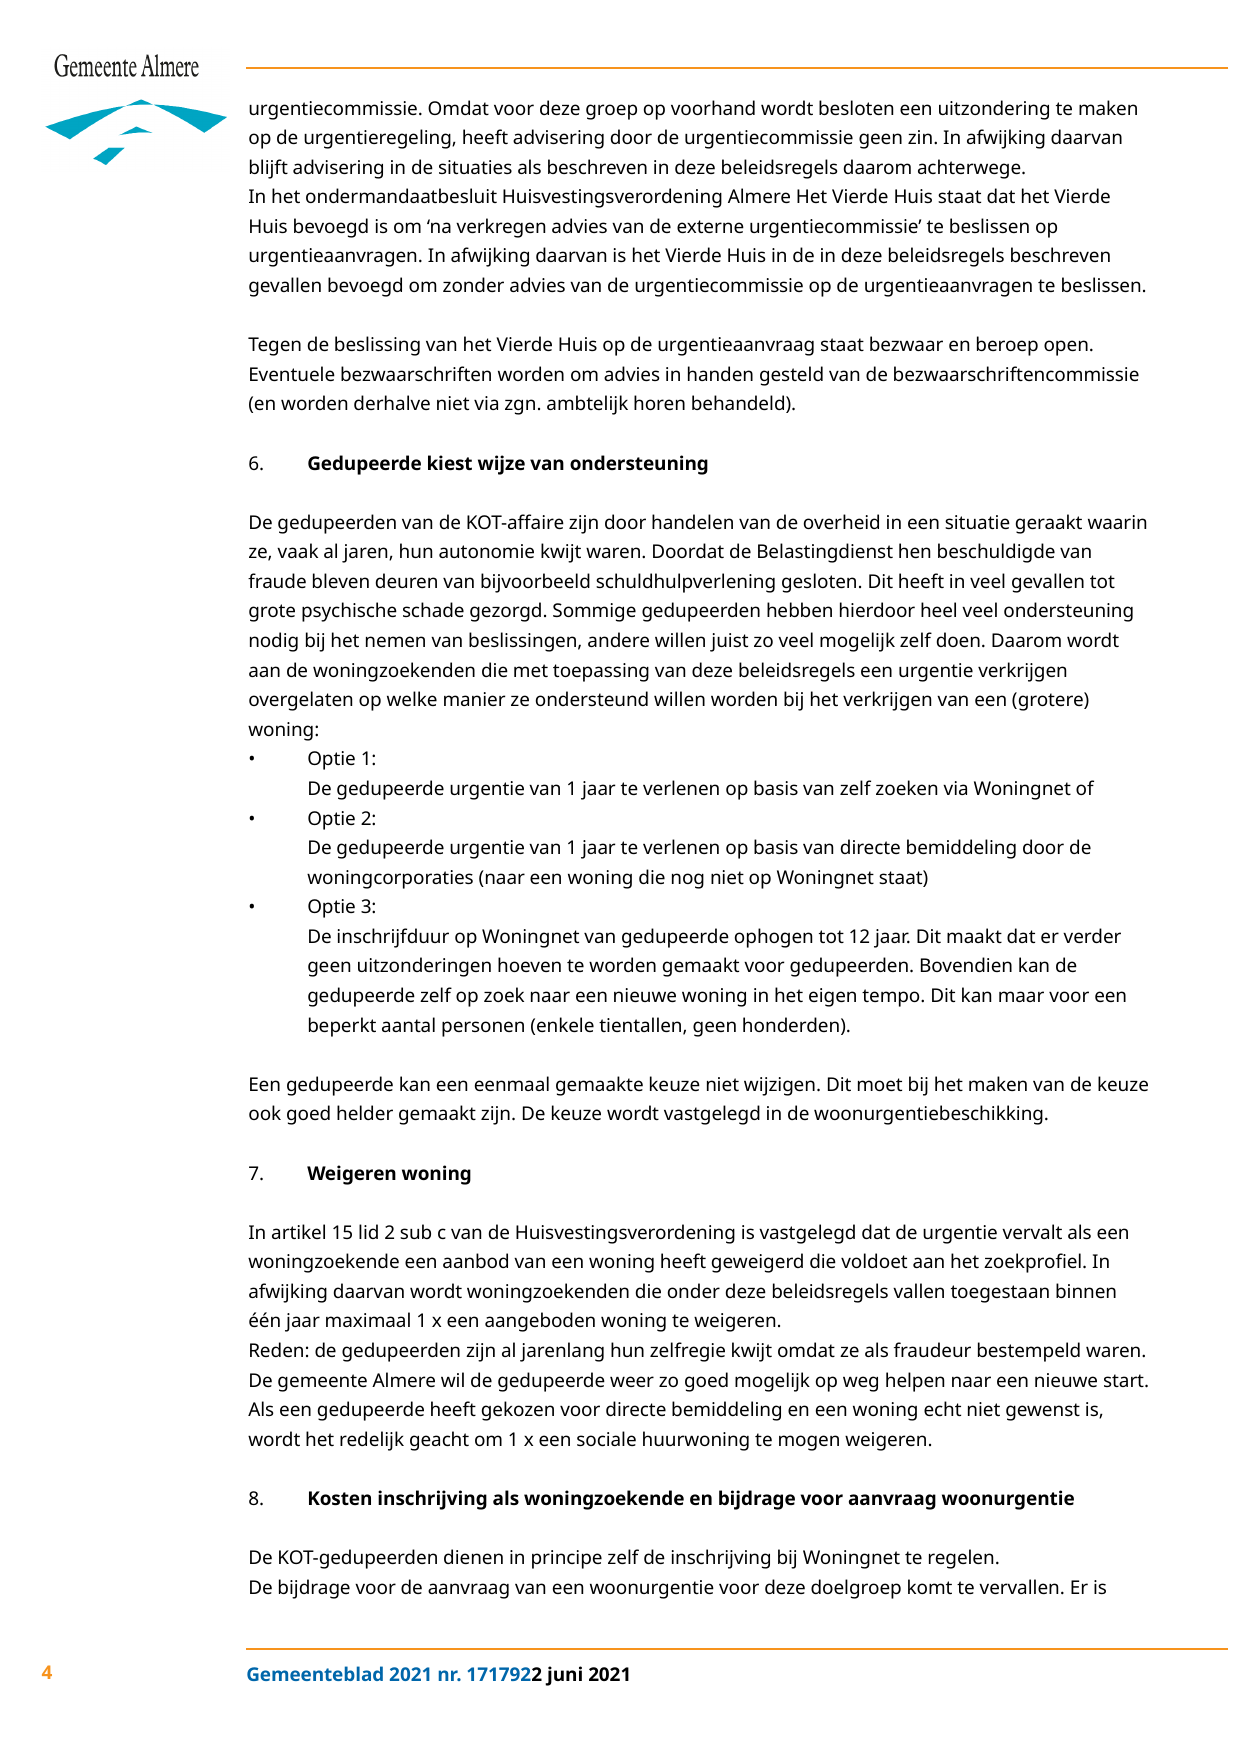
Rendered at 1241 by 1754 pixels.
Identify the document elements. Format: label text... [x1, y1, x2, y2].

list Optie 3: [248, 893, 1152, 919]
text In het ondermandaatbesluit Huisvestingsverordening Almere Het Vierde Huis staat dat het Vierde Huis bevoegd is om ‘na verkregen advies van de externe urgentiecommissie’ te beslissen op urgentieaanvragen. In afwijking daarvan is het Vierde Huis in de in deze beleidsregels beschreven gevallen bevoegd om zonder advies van de urgentiecommissie op de urgentieaanvragen te beslissen. [248, 183, 1152, 298]
text Een gedupeerde kan een eenmaal gemaakte keuze niet wijzigen. Dit moet bij het maken van de keuze ook goed helder gemaakt zijn. De keuze wordt vastgelegd in de woonurgentiebeschikking. [248, 1071, 1152, 1126]
list De inschrijfduur op Woningnet van gedupeerde ophogen tot 12 jaar. Dit maakt dat er verder geen uitzonderingen hoeven te worden gemaakt voor gedupeerden. Bovendien kan de gedupeerde zelf op zoek naar een nieuwe woning in het eigen tempo. Dit kan maar voor een beperkt aantal personen (enkele tientallen, geen honderden). [248, 923, 1152, 1038]
list Kosten inschrijving als woningzoekende en bijdrage voor aanvraag woonurgentie [248, 1485, 1152, 1511]
list Weigeren woning [248, 1160, 1152, 1186]
text In artikel 15 lid 2 sub c van de Huisvestingsverordening is vastgelegd dat de urgentie vervalt als een woningzoekende een aanbod van een woning heeft geweigerd die voldoet aan het zoekprofiel. In afwijking daarvan wordt woningzoekenden die onder deze beleidsregels vallen toegestaan binnen één jaar maximaal 1 x een aangeboden woning te weigeren. [248, 1219, 1152, 1333]
list Optie 1: [248, 746, 1152, 771]
list Gedupeerde kiest wijze van ondersteuning [248, 450, 1152, 476]
text De KOT-gedupeerden dienen in principe zelf de inschrijving bij Woningnet te regelen. [248, 1544, 1152, 1570]
list De gedupeerde urgentie van 1 jaar te verlenen op basis van directe bemiddeling door de woningcorporaties (naar een woning die nog niet op Woningnet staat) [248, 834, 1152, 890]
text De bijdrage voor de aanvraag van een woonurgentie voor deze doelgroep komt te vervallen. Er is [248, 1574, 1152, 1600]
text Reden: de gedupeerden zijn al jarenlang hun zelfregie kwijt omdat ze als fraudeur bestempeld waren. De gemeente Almere wil de gedupeerde weer zo goed mogelijk op weg helpen naar een nieuwe start. Als een gedupeerde heeft gekozen voor directe bemiddeling en een woning echt niet gewenst is, wordt het redelijk geacht om 1 x een sociale huurwoning te mogen weigeren. [248, 1337, 1152, 1452]
picture [41, 47, 231, 172]
text urgentiecommissie. Omdat voor deze groep op voorhand wordt besloten een uitzondering te maken op de urgentieregeling, heeft advisering door de urgentiecommissie geen zin. In afwijking daarvan blijft advisering in de situaties als beschreven in deze beleidsregels daarom achterwege. [248, 95, 1152, 180]
list De gedupeerde urgentie van 1 jaar te verlenen op basis van zelf zoeken via Woningnet of [248, 775, 1152, 801]
list Optie 2: [248, 805, 1152, 831]
text De gedupeerden van de KOT-affaire zijn door handelen van de overheid in een situatie geraakt waarin ze, vaak al jaren, hun autonomie kwijt waren. Doordat de Belastingdienst hen beschuldigde van fraude bleven deuren van bijvoorbeeld schuldhulpverlening gesloten. Dit heeft in veel gevallen tot grote psychische schade gezorgd. Sommige gedupeerden hebben hierdoor heel veel ondersteuning nodig bij het nemen van beslissingen, andere willen juist zo veel mogelijk zelf doen. Daarom wordt aan de woningzoekenden die met toepassing van deze beleidsregels een urgentie verkrijgen overgelaten op welke manier ze ondersteund willen worden bij het verkrijgen van een (grotere) woning: [248, 509, 1152, 742]
text Tegen de beslissing van het Vierde Huis op de urgentieaanvraag staat bezwaar en beroep open. Eventuele bezwaarschriften worden om advies in handen gesteld van de bezwaarschriftencommissie (en worden derhalve niet via zgn. ambtelijk horen behandeld). [248, 331, 1152, 416]
